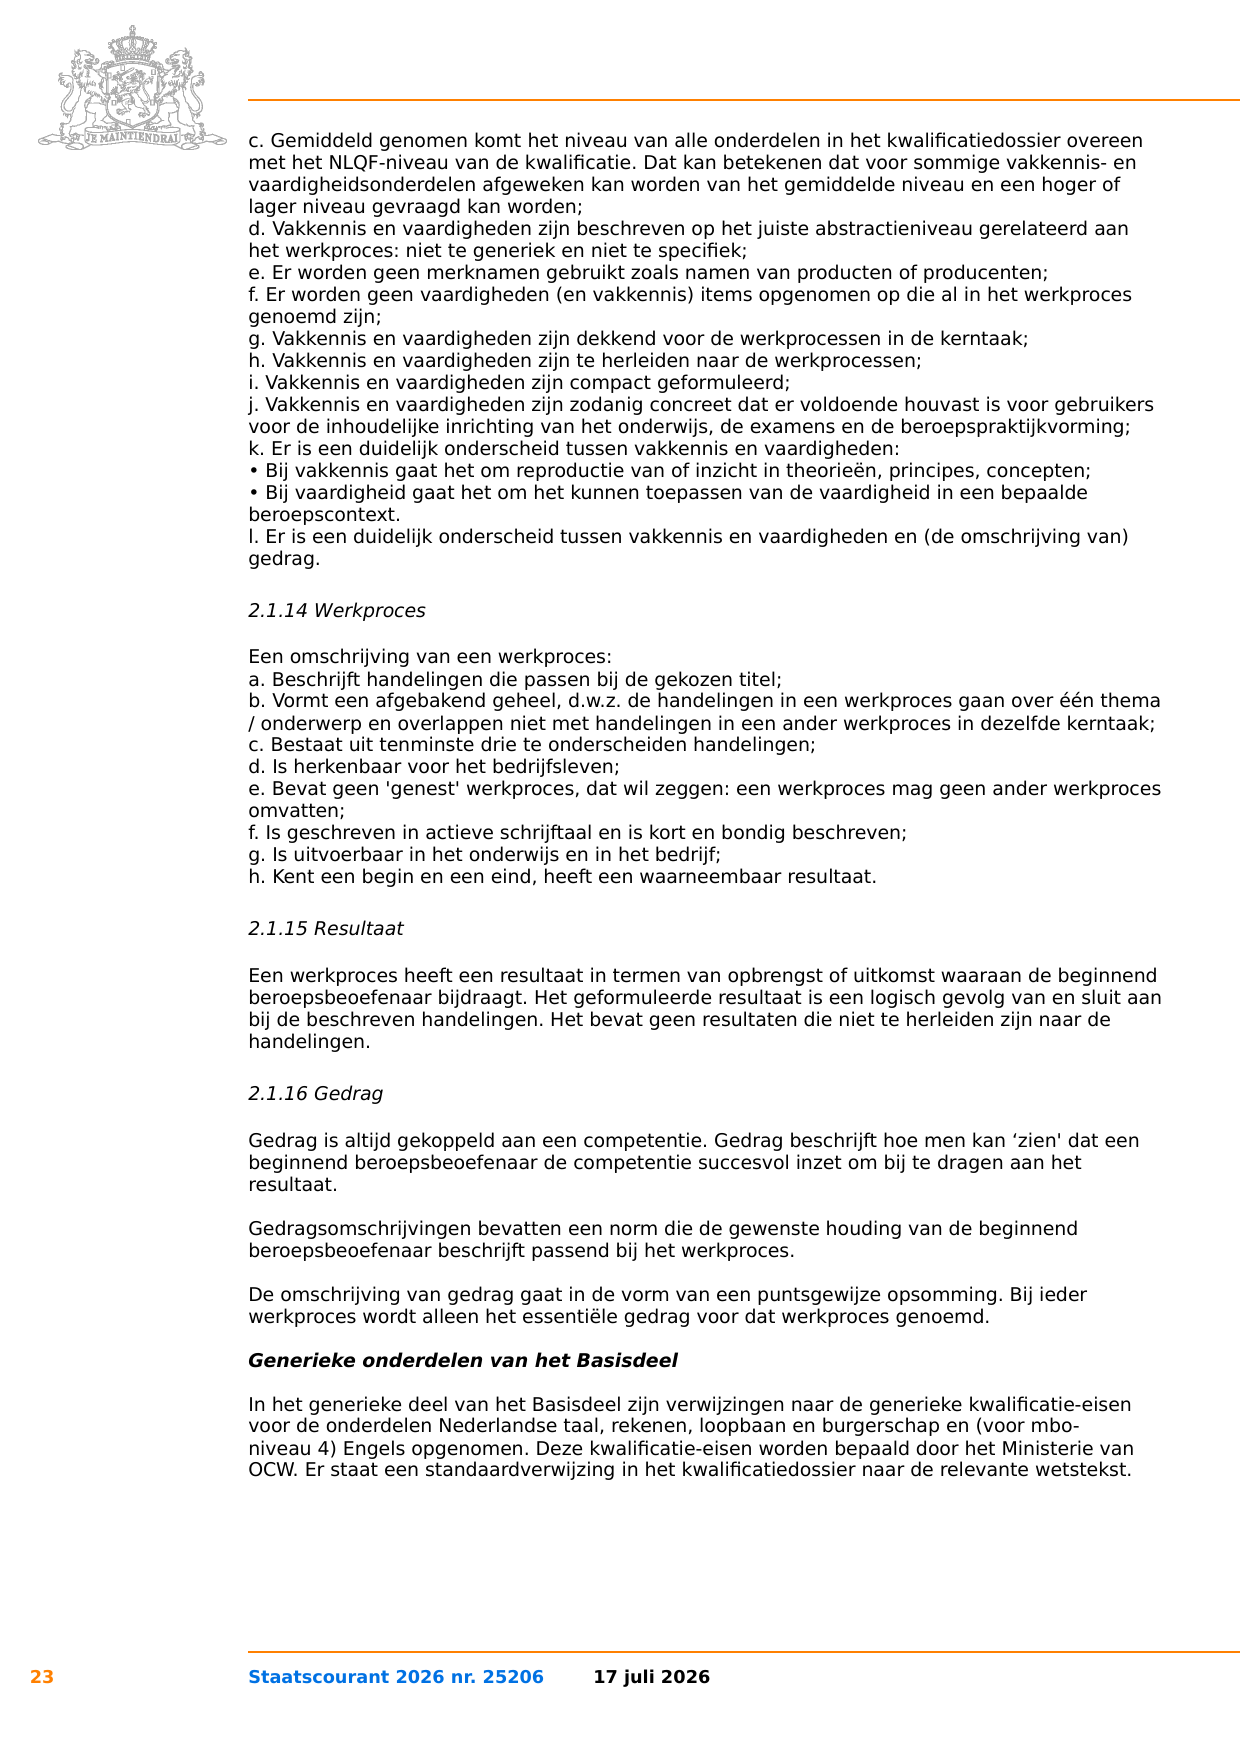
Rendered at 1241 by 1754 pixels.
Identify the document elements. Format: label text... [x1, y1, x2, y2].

subtitle 2.1.15 Resultaat [248, 918, 1163, 940]
text c. Bestaat uit tenminste drie te onderscheiden handelingen; [248, 734, 1163, 756]
text f. Er worden geen vaardigheden (en vakkennis) items opgenomen op die al in het werkproces genoemd zijn; [248, 284, 1163, 328]
text j. Vakkennis en vaardigheden zijn zodanig concreet dat er voldoende houvast is voor gebruikers voor de inhoudelijke inrichting van het onderwijs, de examens en de beroepspraktijkvorming; [248, 394, 1163, 438]
text e. Bevat geen 'genest' werkproces, dat wil zeggen: een werkproces mag geen ander werkproces omvatten; [248, 778, 1163, 822]
subtitle 2.1.16 Gedrag [248, 1083, 1163, 1105]
text • Bij vaardigheid gaat het om het kunnen toepassen van de vaardigheid in een bepaalde beroepscontext. [248, 482, 1163, 526]
text e. Er worden geen merknamen gebruikt zoals namen van producten of producenten; [248, 262, 1163, 284]
subtitle 2.1.14 Werkproces [248, 599, 1163, 621]
text d. Vakkennis en vaardigheden zijn beschreven op het juiste abstractieniveau gerelateerd aan het werkproces: niet te generiek en niet te specifiek; [248, 218, 1163, 262]
text Gedrag is altijd gekoppeld aan een competentie. Gedrag beschrijft hoe men kan ‘zien' dat een beginnend beroepsbeoefenaar de competentie succesvol inzet om bij te dragen aan het resultaat. [248, 1130, 1163, 1196]
text h. Kent een begin en een eind, heeft een waarneembaar resultaat. [248, 866, 1163, 888]
text Een omschrijving van een werkproces: [248, 646, 1163, 668]
text d. Is herkenbaar voor het bedrijfsleven; [248, 756, 1163, 778]
text c. Gemiddeld genomen komt het niveau van alle onderdelen in het kwalificatiedossier overeen met het NLQF-niveau van de kwalificatie. Dat kan betekenen dat voor sommige vakkennis- en vaardigheidsonderdelen afgeweken kan worden van het gemiddelde niveau en een hoger of lager niveau gevraagd kan worden; [248, 130, 1163, 218]
text g. Is uitvoerbaar in het onderwijs en in het bedrijf; [248, 844, 1163, 866]
text h. Vakkennis en vaardigheden zijn te herleiden naar de werkprocessen; [248, 350, 1163, 372]
text a. Beschrijft handelingen die passen bij de gekozen titel; [248, 668, 1163, 690]
text i. Vakkennis en vaardigheden zijn compact geformuleerd; [248, 372, 1163, 394]
text g. Vakkennis en vaardigheden zijn dekkend voor de werkprocessen in de kerntaak; [248, 328, 1163, 350]
text b. Vormt een afgebakend geheel, d.w.z. de handelingen in een werkproces gaan over één thema / onderwerp en overlappen niet met handelingen in een ander werkproces in dezelfde kerntaak; [248, 690, 1163, 734]
text k. Er is een duidelijk onderscheid tussen vakkennis en vaardigheden: [248, 438, 1163, 459]
text In het generieke deel van het Basisdeel zijn verwijzingen naar de generieke kwalificatie-eisen voor de onderdelen Nederlandse taal, rekenen, loopbaan en burgerschap en (voor mbo-niveau 4) Engels opgenomen. Deze kwalificatie-eisen worden bepaald door het Ministerie van OCW. Er staat een standaardverwijzing in het kwalificatiedossier naar de relevante wetstekst. [248, 1393, 1163, 1481]
text Gedragsomschrijvingen bevatten een norm die de gewenste houding van de beginnend beroepsbeoefenaar beschrijft passend bij het werkproces. [248, 1218, 1163, 1262]
text f. Is geschreven in actieve schrijftaal en is kort en bondig beschreven; [248, 822, 1163, 844]
subtitle Generieke onderdelen van het Basisdeel [248, 1349, 1163, 1372]
picture [38, 25, 227, 150]
text Een werkproces heeft een resultaat in termen van opbrengst of uitkomst waaraan de beginnend beroepsbeoefenaar bijdraagt. Het geformuleerde resultaat is een logisch gevolg van en sluit aan bij de beschreven handelingen. Het bevat geen resultaten die niet te herleiden zijn naar de handelingen. [248, 965, 1163, 1053]
text l. Er is een duidelijk onderscheid tussen vakkennis en vaardigheden en (de omschrijving van) gedrag. [248, 526, 1163, 569]
text De omschrijving van gedrag gaat in de vorm van een puntsgewijze opsomming. Bij ieder werkproces wordt alleen het essentiële gedrag voor dat werkproces genoemd. [248, 1284, 1163, 1328]
text • Bij vakkennis gaat het om reproductie van of inzicht in theorieën, principes, concepten; [248, 459, 1163, 482]
